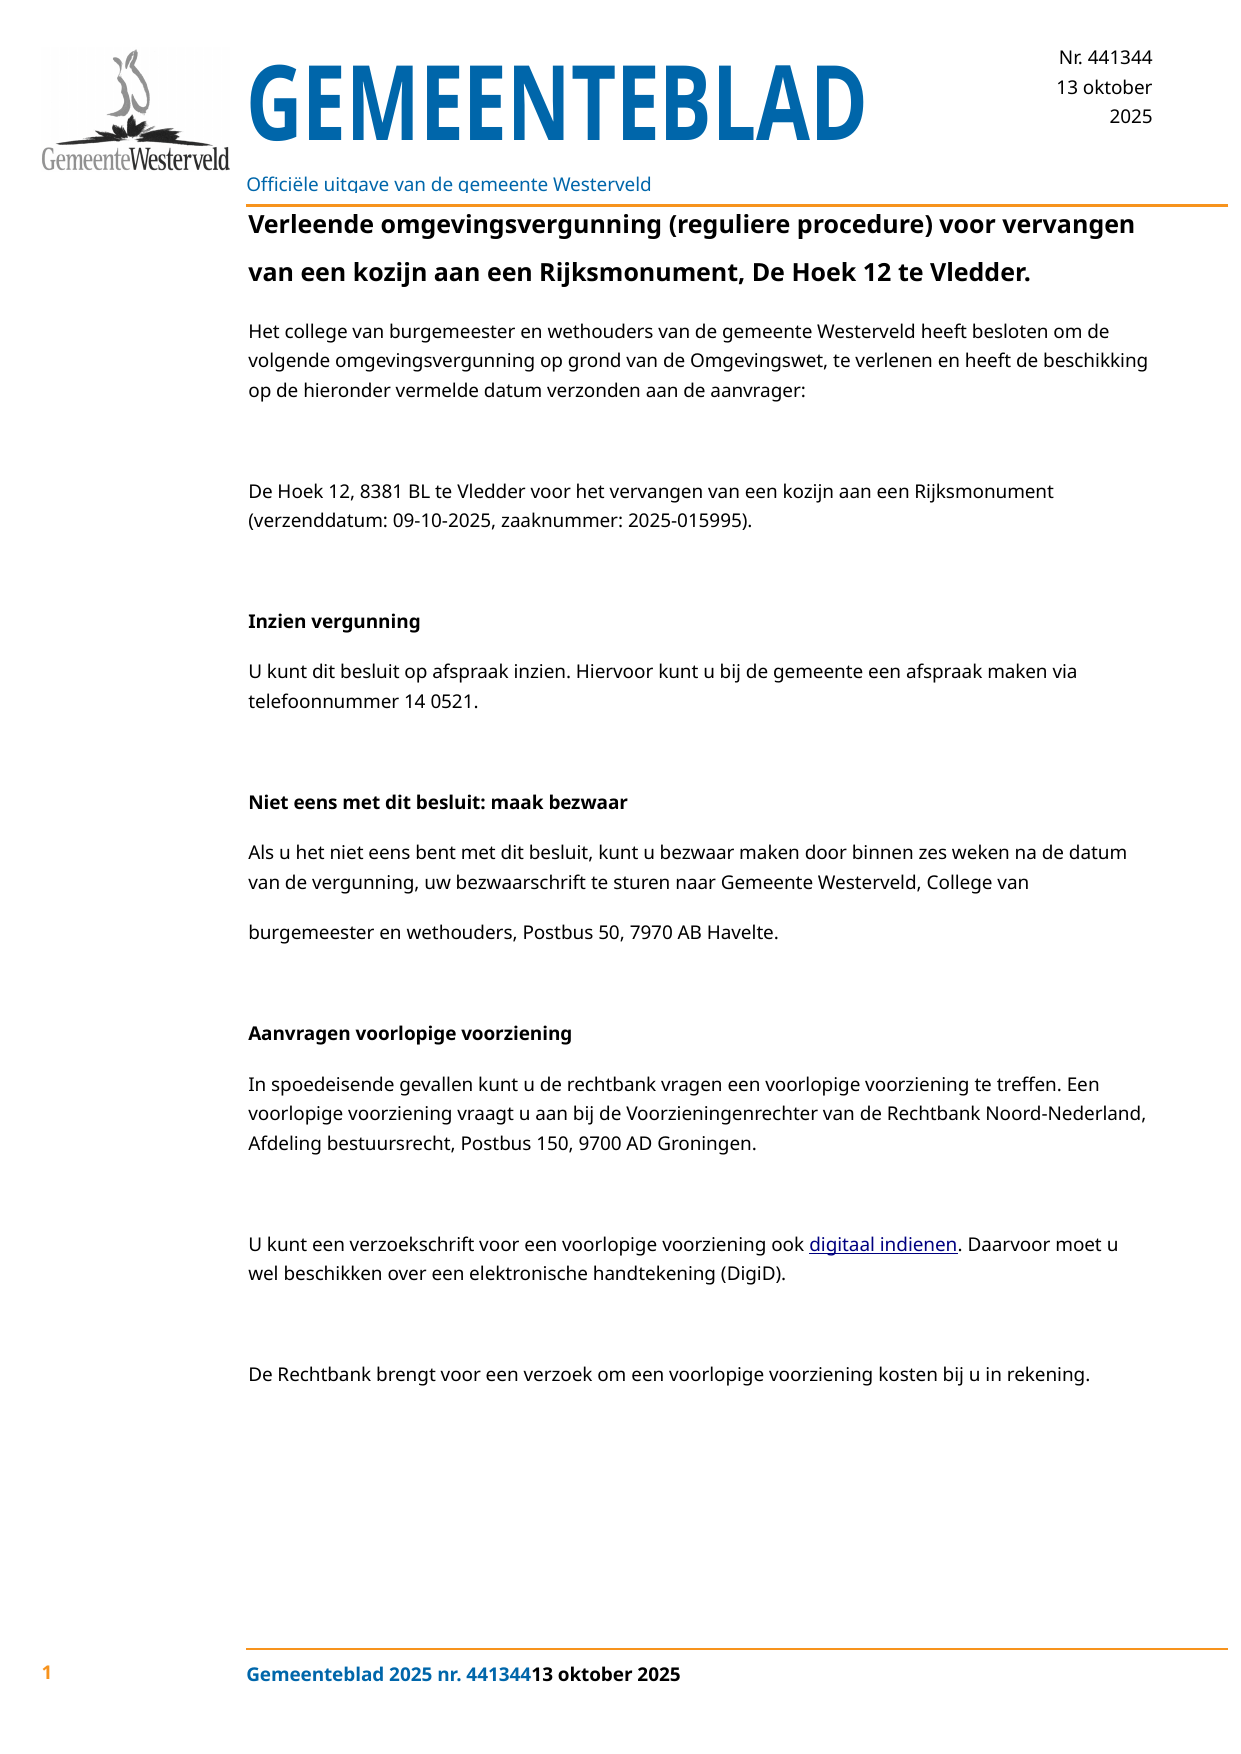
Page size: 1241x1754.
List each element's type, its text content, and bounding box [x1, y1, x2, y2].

text U kunt een verzoekschrift voor een voorlopige voorziening ook digitaal indienen. Daarvoor moet u wel beschikken over een elektronische handtekening (DigiD). [248, 1231, 1152, 1286]
text De Rechtbank brengt voor een verzoek om een voorlopige voorziening kosten bij u in rekening. [248, 1361, 1152, 1387]
text Als u het niet eens bent met dit besluit, kunt u bezwaar maken door binnen zes weken na de datum van de vergunning, uw bezwaarschrift te sturen naar Gemeente Westerveld, College van [248, 839, 1152, 895]
text Het college van burgemeester en wethouders van de gemeente Westerveld heeft besloten om de volgende omgevingsvergunning op grond van de Omgevingswet, te verlenen en heeft de beschikking op de hieronder vermelde datum verzonden aan de aanvrager: [248, 318, 1152, 403]
text Niet eens met dit besluit: maak bezwaar [248, 789, 1152, 815]
text Aanvragen voorlopige voorziening [248, 1020, 1152, 1046]
text U kunt dit besluit op afspraak inzien. Hiervoor kunt u bij de gemeente een afspraak maken via telefoonnummer 14 0521. [248, 659, 1152, 714]
picture [41, 47, 231, 172]
text De Hoek 12, 8381 BL te Vledder voor het vervangen van een kozijn aan een Rijksmonument (verzenddatum: 09-10-2025, zaaknummer: 2025-015995). [248, 478, 1152, 533]
text In spoedeisende gevallen kunt u de rechtbank vragen een voorlopige voorziening te treffen. Een voorlopige voorziening vraagt u aan bij de Voorzieningenrechter van de Rechtbank Noord-Nederland, Afdeling bestuursrecht, Postbus 150, 9700 AD Groningen. [248, 1071, 1152, 1156]
text burgemeester en wethouders, Postbus 50, 7970 AB Havelte. [248, 919, 1152, 945]
text Verleende omgevingsvergunning (reguliere procedure) voor vervangen van een kozijn aan een Rijksmonument, De Hoek 12 te Vledder. [248, 207, 1152, 288]
text Inzien vergunning [248, 608, 1152, 634]
